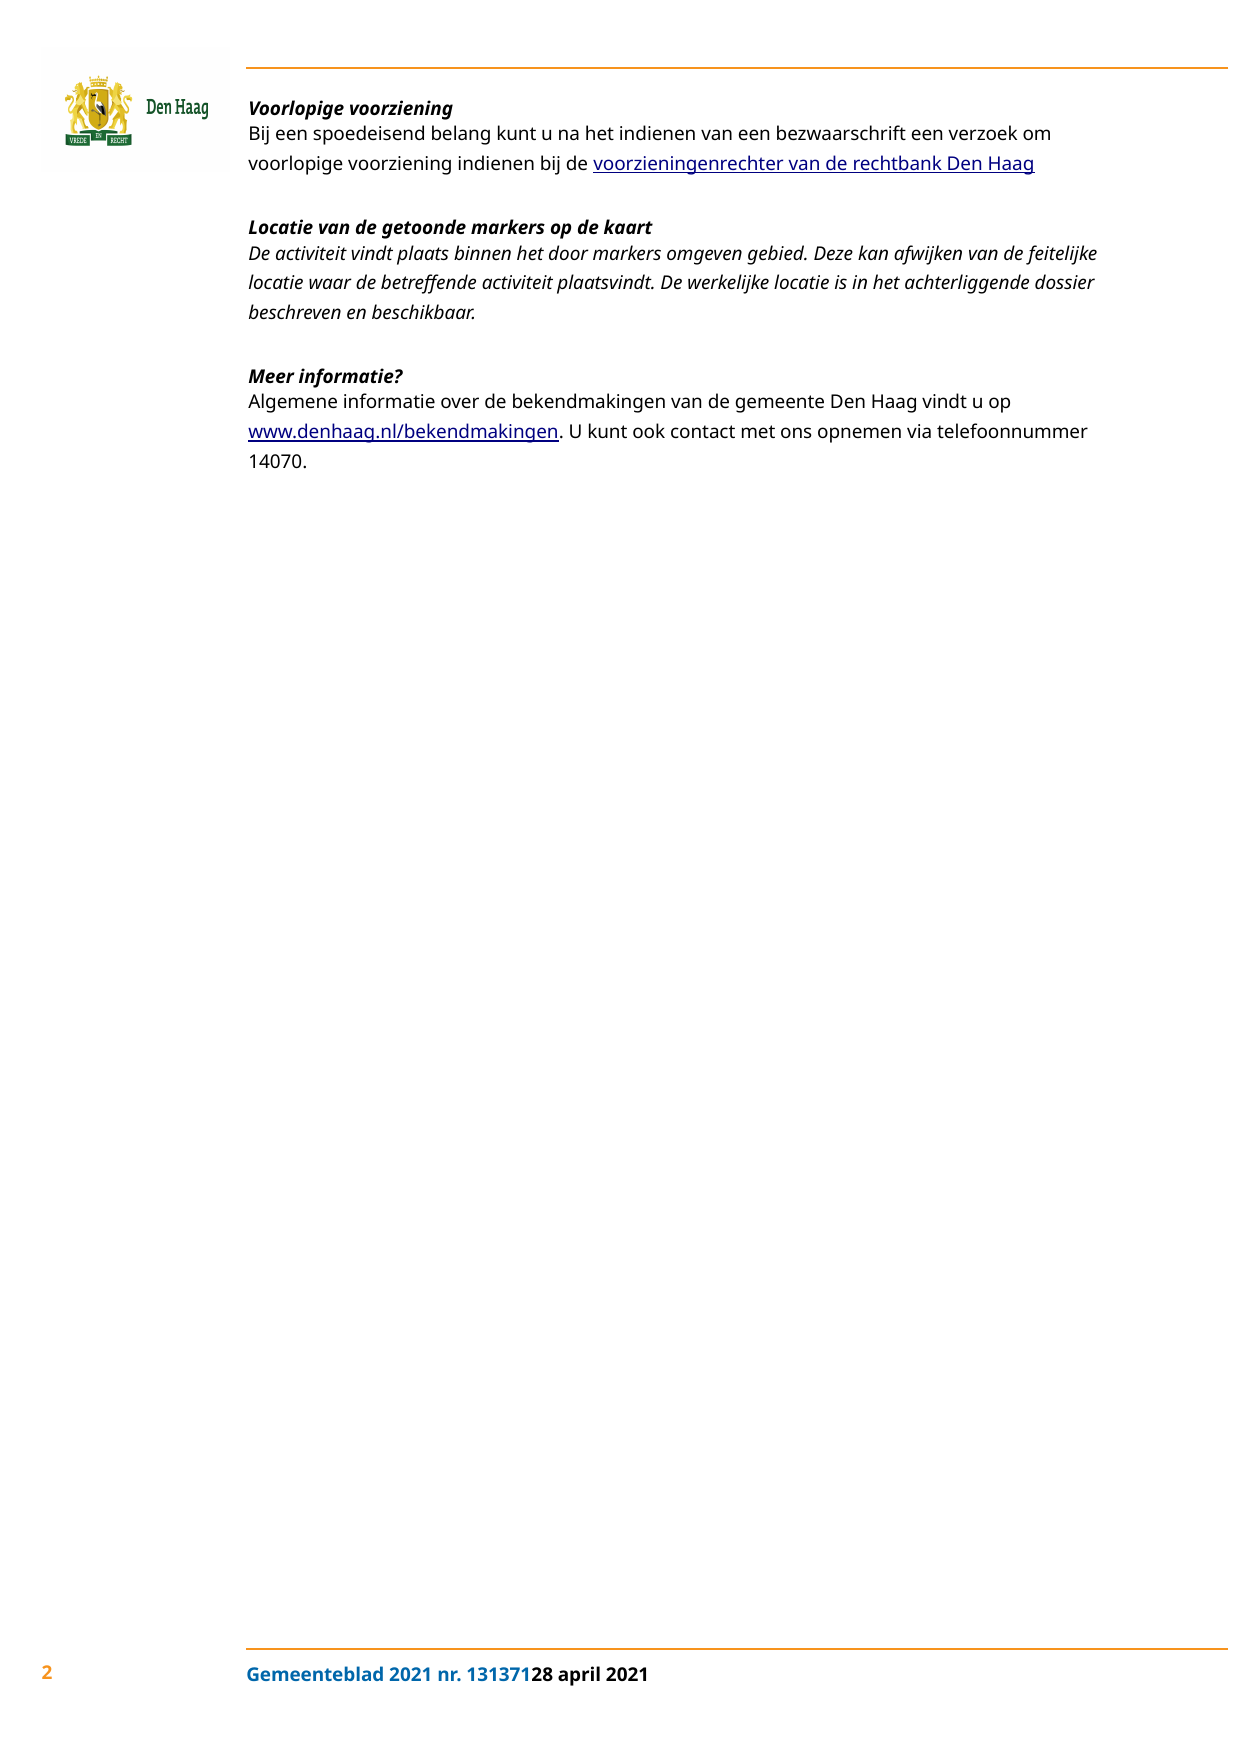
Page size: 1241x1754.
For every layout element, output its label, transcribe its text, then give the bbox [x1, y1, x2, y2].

text Voorlopige voorziening [248, 95, 1152, 121]
text Algemene informatie over de bekendmakingen van de gemeente Den Haag vindt u op www.denhaag.nl/bekendmakingen. U kunt ook contact met ons opnemen via telefoonnummer 14070. [248, 389, 1152, 473]
text De activiteit vindt plaats binnen het door markers omgeven gebied. Deze kan afwijken van de feitelijke locatie waar de betreffende activiteit plaatsvindt. De werkelijke locatie is in het achterliggende dossier beschreven en beschikbaar. [248, 240, 1152, 325]
picture [41, 47, 231, 172]
text Locatie van de getoonde markers op de kaart [248, 214, 1152, 240]
text Bij een spoedeisend belang kunt u na het indienen van een bezwaarschrift een verzoek om voorlopige voorziening indienen bij de voorzieningenrechter van de rechtbank Den Haag [248, 121, 1152, 176]
text Meer informatie? [248, 363, 1152, 389]
